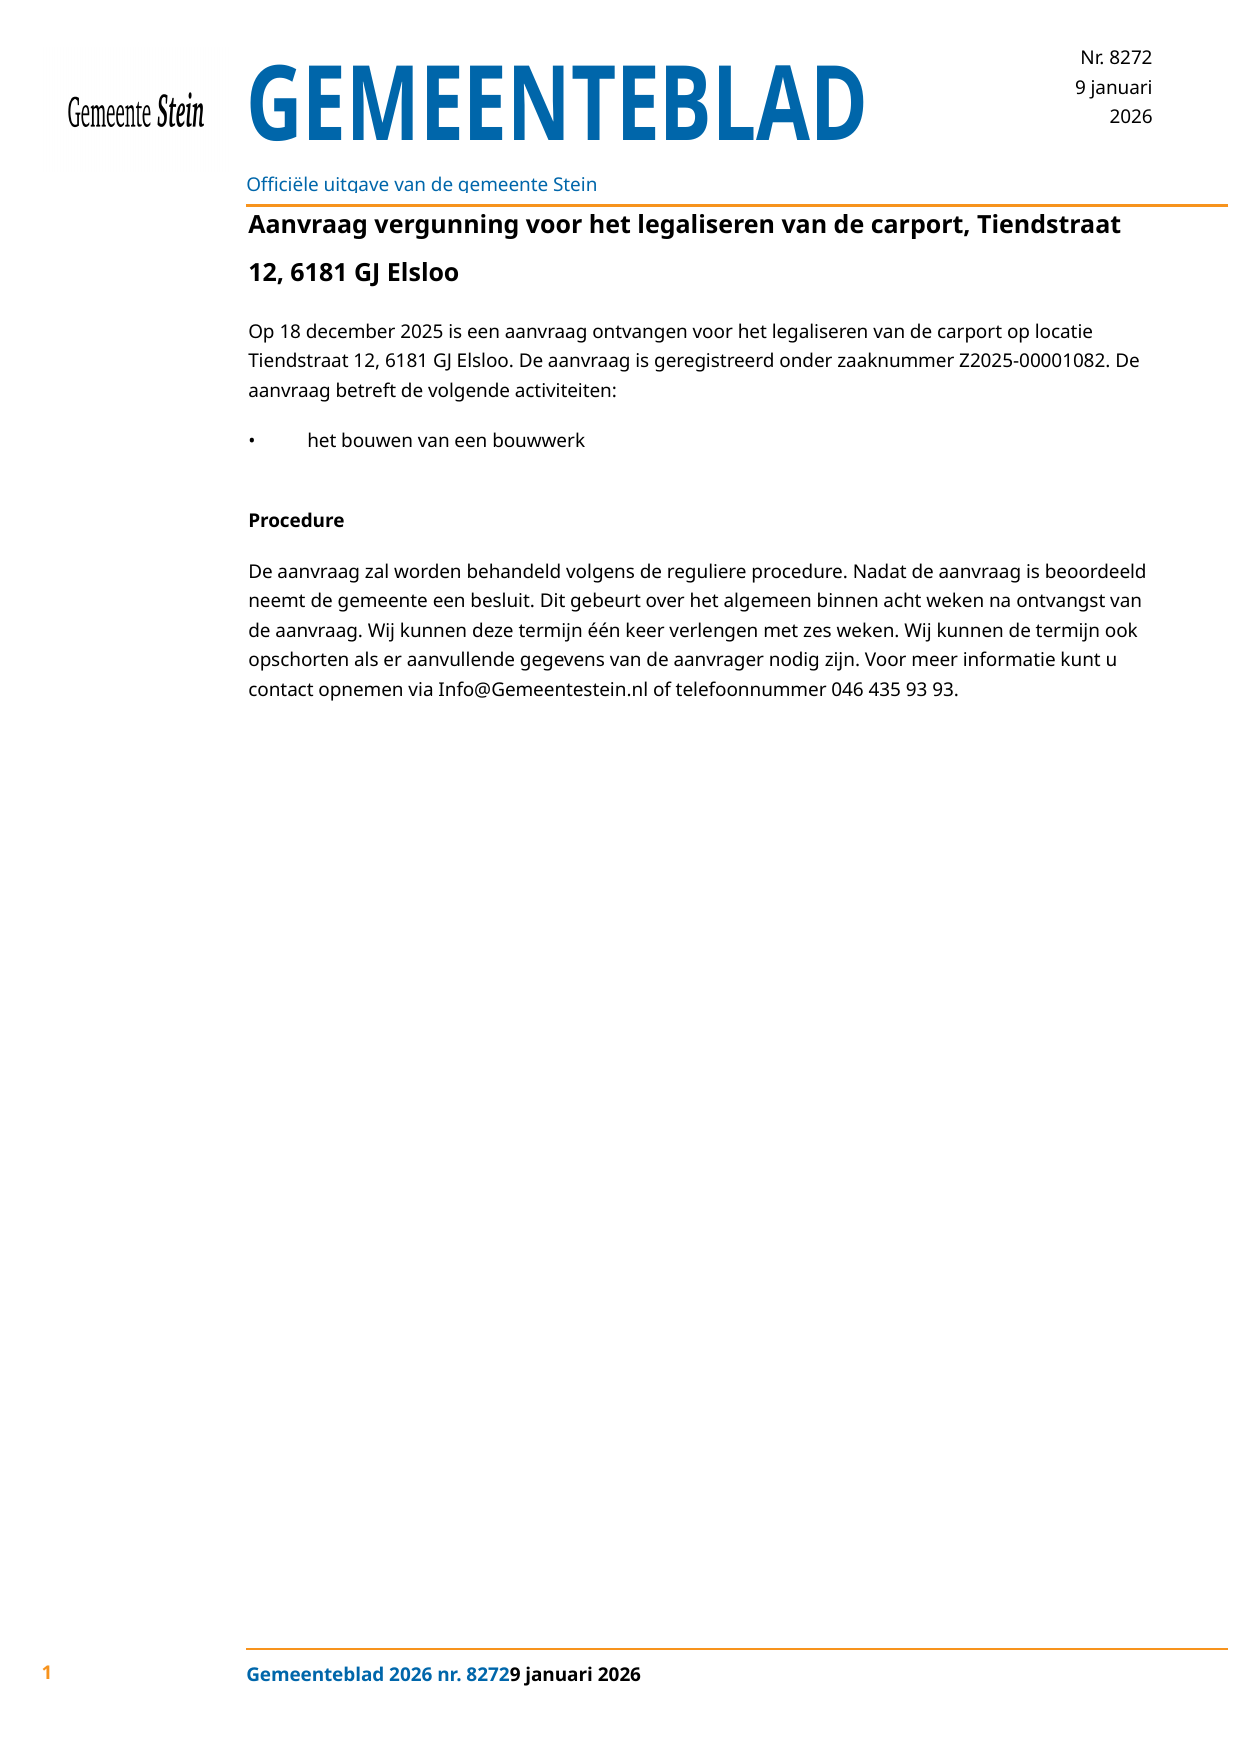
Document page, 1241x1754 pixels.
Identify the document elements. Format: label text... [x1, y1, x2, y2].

text Aanvraag vergunning voor het legaliseren van de carport, Tiendstraat 12, 6181 GJ Elsloo [248, 207, 1152, 288]
text De aanvraag zal worden behandeld volgens de reguliere procedure. Nadat de aanvraag is beoordeeld neemt de gemeente een besluit. Dit gebeurt over het algemeen binnen acht weken na ontvangst van de aanvraag. Wij kunnen deze termijn één keer verlengen met zes weken. Wij kunnen de termijn ook opschorten als er aanvullende gegevens van de aanvrager nodig zijn. Voor meer informatie kunt u contact opnemen via Info@Gemeentestein.nl of telefoonnummer 046 435 93 93. [248, 558, 1152, 702]
text Op 18 december 2025 is een aanvraag ontvangen voor het legaliseren van de carport op locatie Tiendstraat 12, 6181 GJ Elsloo. De aanvraag is geregistreerd onder zaaknummer Z2025-00001082. De aanvraag betreft de volgende activiteiten: [248, 318, 1152, 403]
list het bouwen van een bouwwerk [248, 427, 1152, 453]
text Procedure [248, 507, 1152, 533]
picture [41, 47, 231, 172]
